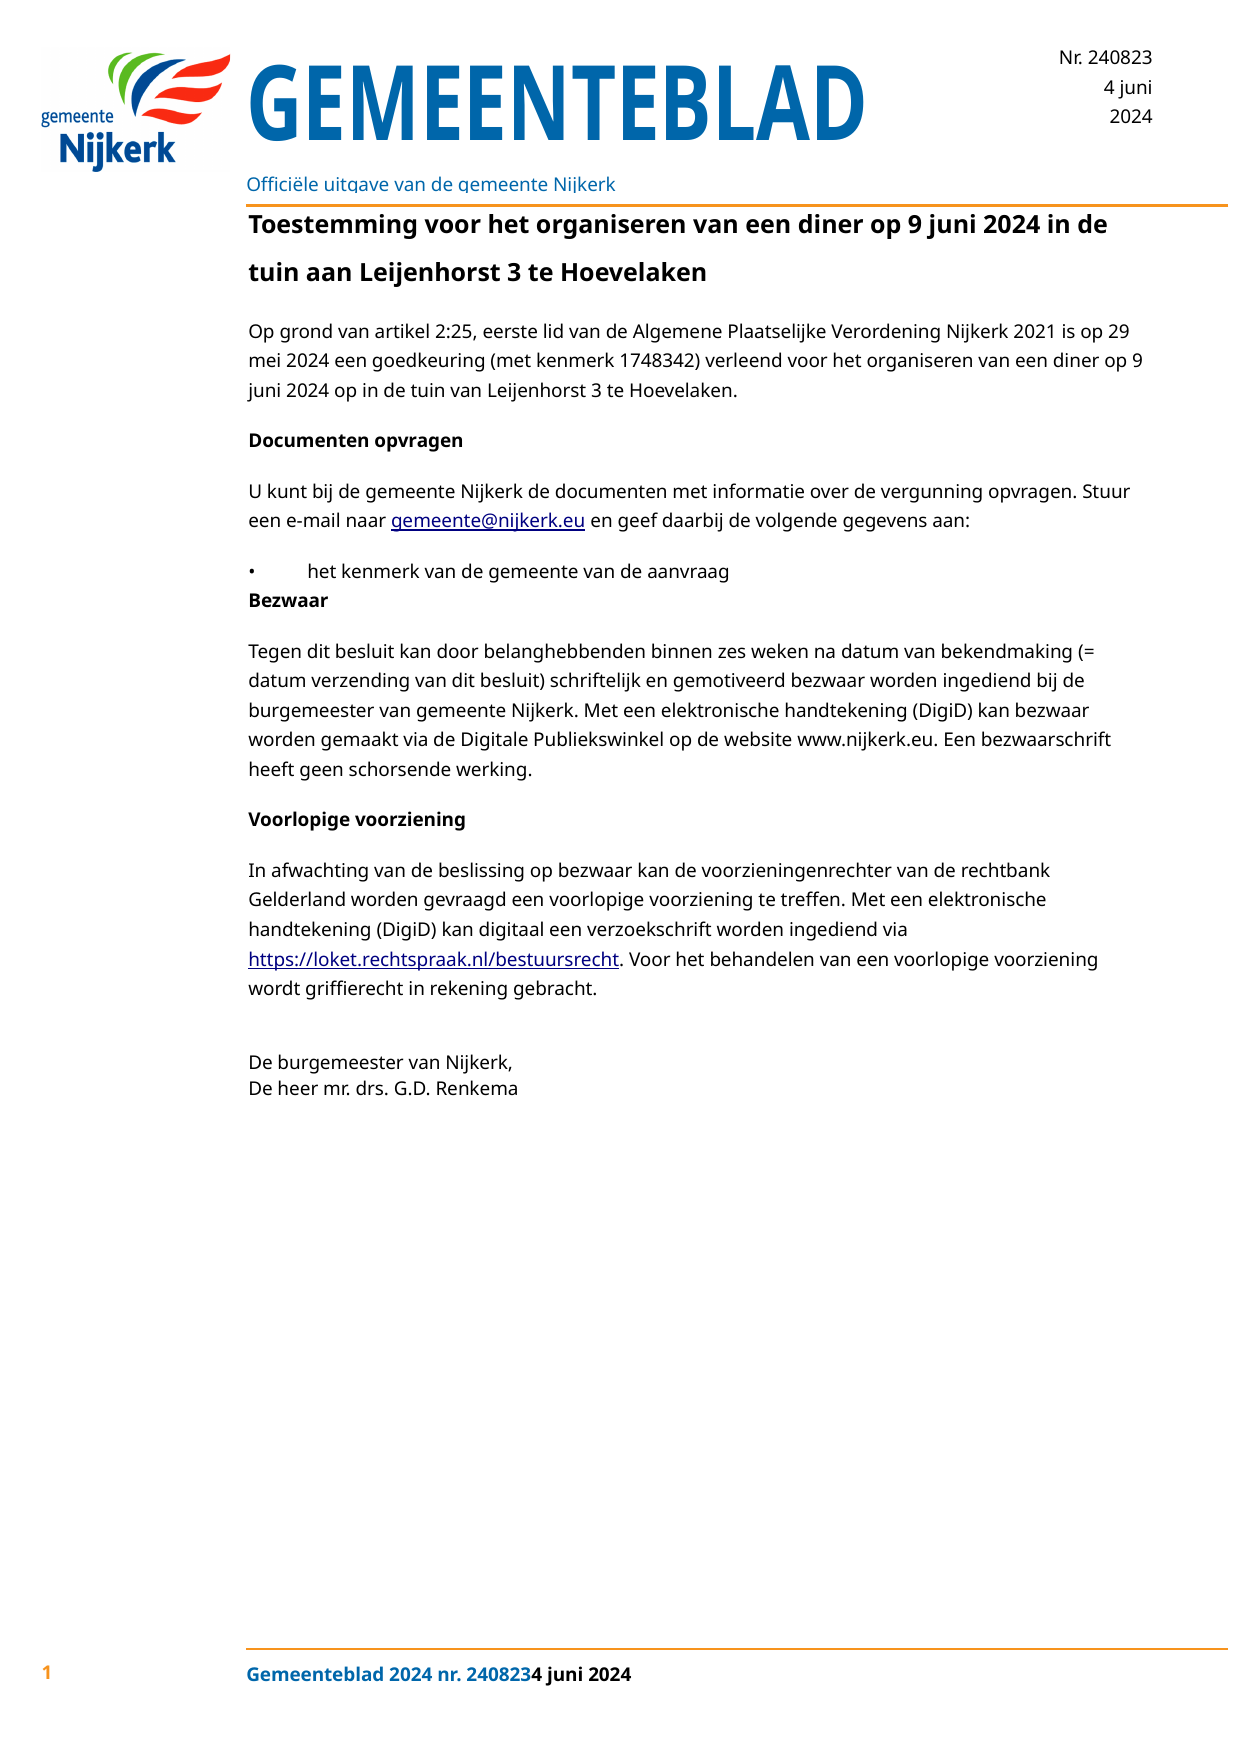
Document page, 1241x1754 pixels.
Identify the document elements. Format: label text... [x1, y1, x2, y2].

text Voorlopige voorziening [248, 807, 1152, 832]
text Bezwaar [248, 587, 1152, 613]
text In afwachting van de beslissing op bezwaar kan de voorzieningenrechter van de rechtbank Gelderland worden gevraagd een voorlopige voorziening te treffen. Met een elektronische handtekening (DigiD) kan digitaal een verzoekschrift worden ingediend via https://loket.rechtspraak.nl/bestuursrecht. Voor het behandelen van een voorlopige voorziening wordt griffierecht in rekening gebracht. [248, 857, 1152, 1001]
picture [41, 47, 231, 172]
text Op grond van artikel 2:25, eerste lid van de Algemene Plaatselijke Verordening Nijkerk 2021 is op 29 mei 2024 een goedkeuring (met kenmerk 1748342) verleend voor het organiseren van een diner op 9 juni 2024 op in de tuin van Leijenhorst 3 te Hoevelaken. [248, 318, 1152, 403]
text Documenten opvragen [248, 427, 1152, 453]
text De heer mr. drs. G.D. Renkema [248, 1075, 1152, 1100]
text Toestemming voor het organiseren van een diner op 9 juni 2024 in de tuin aan Leijenhorst 3 te Hoevelaken [248, 207, 1152, 288]
text U kunt bij de gemeente Nijkerk de documenten met informatie over de vergunning opvragen. Stuur een e-mail naar gemeente@nijkerk.eu en geef daarbij de volgende gegevens aan: [248, 478, 1152, 533]
text Tegen dit besluit kan door belanghebbenden binnen zes weken na datum van bekendmaking (= datum verzending van dit besluit) schriftelijk en gemotiveerd bezwaar worden ingediend bij de burgemeester van gemeente Nijkerk. Met een elektronische handtekening (DigiD) kan bezwaar worden gemaakt via de Digitale Publiekswinkel op de website www.nijkerk.eu. Een bezwaarschrift heeft geen schorsende werking. [248, 638, 1152, 782]
text De burgemeester van Nijkerk, [248, 1049, 1152, 1075]
list het kenmerk van de gemeente van de aanvraag [248, 558, 1152, 584]
